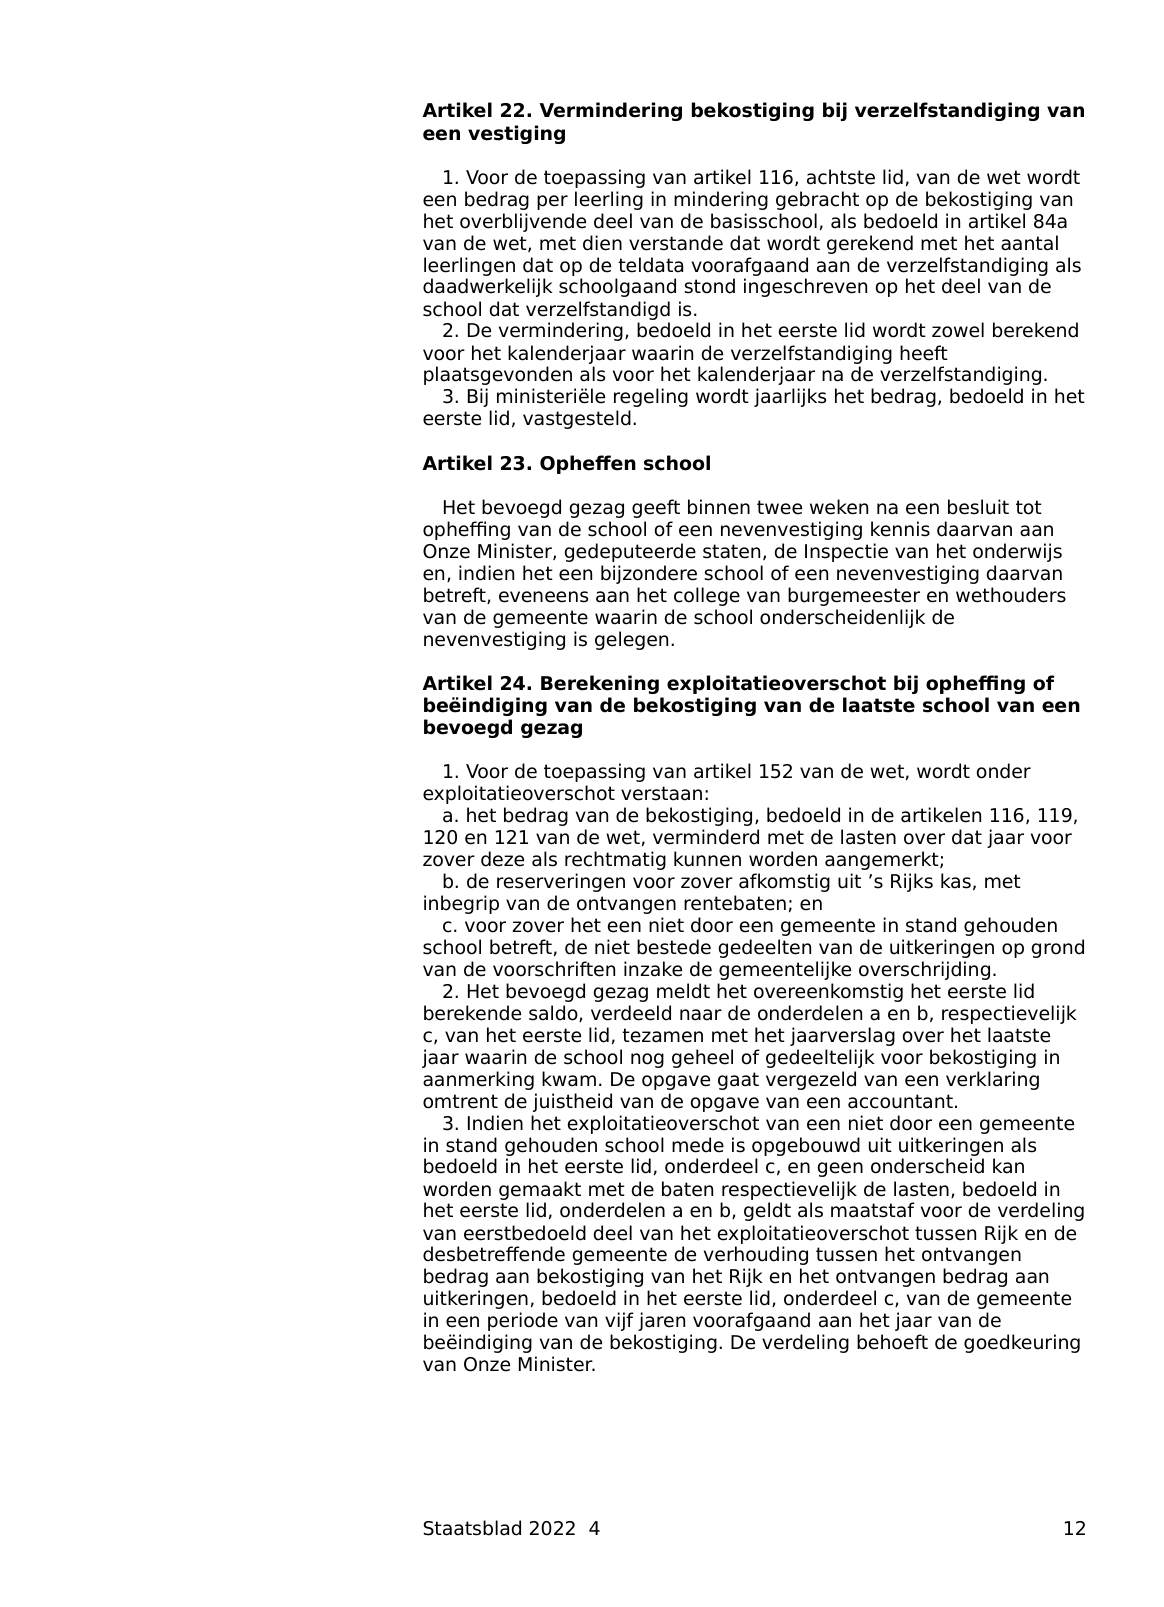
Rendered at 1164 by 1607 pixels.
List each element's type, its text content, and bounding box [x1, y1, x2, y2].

text 1. Voor de toepassing van artikel 116, achtste lid, van de wet wordt een bedrag per leerling in mindering gebracht op de bekostiging van het overblijvende deel van de basisschool, als bedoeld in artikel 84a van de wet, met dien verstande dat wordt gerekend met het aantal leerlingen dat op de teldata voorafgaand aan de verzelfstandiging als daadwerkelijk schoolgaand stond ingeschreven op het deel van de school dat verzelfstandigd is. [422, 167, 1087, 320]
text Het bevoegd gezag geeft binnen twee weken na een besluit tot opheffing van de school of een nevenvestiging kennis daarvan aan Onze Minister, gedeputeerde staten, de Inspectie van het onderwijs en, indien het een bijzondere school of een nevenvestiging daarvan betreft, eveneens aan het college van burgemeester en wethouders van de gemeente waarin de school onderscheidenlijk de nevenvestiging is gelegen. [422, 497, 1087, 651]
subtitle Artikel 22. Vermindering bekostiging bij verzelfstandiging van een vestiging [422, 100, 1087, 144]
subtitle Artikel 23. Opheffen school [422, 452, 1087, 474]
text a. het bedrag van de bekostiging, bedoeld in de artikelen 116, 119, 120 en 121 van de wet, verminderd met de lasten over dat jaar voor zover deze als rechtmatig kunnen worden aangemerkt; [422, 805, 1087, 871]
subtitle Artikel 24. Berekening exploitatieoverschot bij opheffing of beëindiging van de bekostiging van de laatste school van een bevoegd gezag [422, 673, 1087, 739]
text b. de reserveringen voor zover afkomstig uit ’s Rijks kas, met inbegrip van de ontvangen rentebaten; en [422, 871, 1087, 915]
text 2. Het bevoegd gezag meldt het overeenkomstig het eerste lid berekende saldo, verdeeld naar de onderdelen a en b, respectievelijk c, van het eerste lid, tezamen met het jaarverslag over het laatste jaar waarin de school nog geheel of gedeeltelijk voor bekostiging in aanmerking kwam. De opgave gaat vergezeld van een verklaring omtrent de juistheid van de opgave van een accountant. [422, 981, 1087, 1112]
text c. voor zover het een niet door een gemeente in stand gehouden school betreft, de niet bestede gedeelten van de uitkeringen op grond van de voorschriften inzake de gemeentelijke overschrijding. [422, 915, 1087, 981]
text 3. Bij ministeriële regeling wordt jaarlijks het bedrag, bedoeld in het eerste lid, vastgesteld. [422, 386, 1087, 430]
text 3. Indien het exploitatieoverschot van een niet door een gemeente in stand gehouden school mede is opgebouwd uit uitkeringen als bedoeld in het eerste lid, onderdeel c, en geen onderscheid kan worden gemaakt met de baten respectievelijk de lasten, bedoeld in het eerste lid, onderdelen a en b, geldt als maatstaf voor de verdeling van eerstbedoeld deel van het exploitatieoverschot tussen Rijk en de desbetreffende gemeente de verhouding tussen het ontvangen bedrag aan bekostiging van het Rijk en het ontvangen bedrag aan uitkeringen, bedoeld in het eerste lid, onderdeel c, van de gemeente in een periode van vijf jaren voorafgaand aan het jaar van de beëindiging van de bekostiging. De verdeling behoeft de goedkeuring van Onze Minister. [422, 1112, 1087, 1376]
text 2. De vermindering, bedoeld in het eerste lid wordt zowel berekend voor het kalenderjaar waarin de verzelfstandiging heeft plaatsgevonden als voor het kalenderjaar na de verzelfstandiging. [422, 320, 1087, 386]
text 1. Voor de toepassing van artikel 152 van de wet, wordt onder exploitatieoverschot verstaan: [422, 761, 1087, 805]
